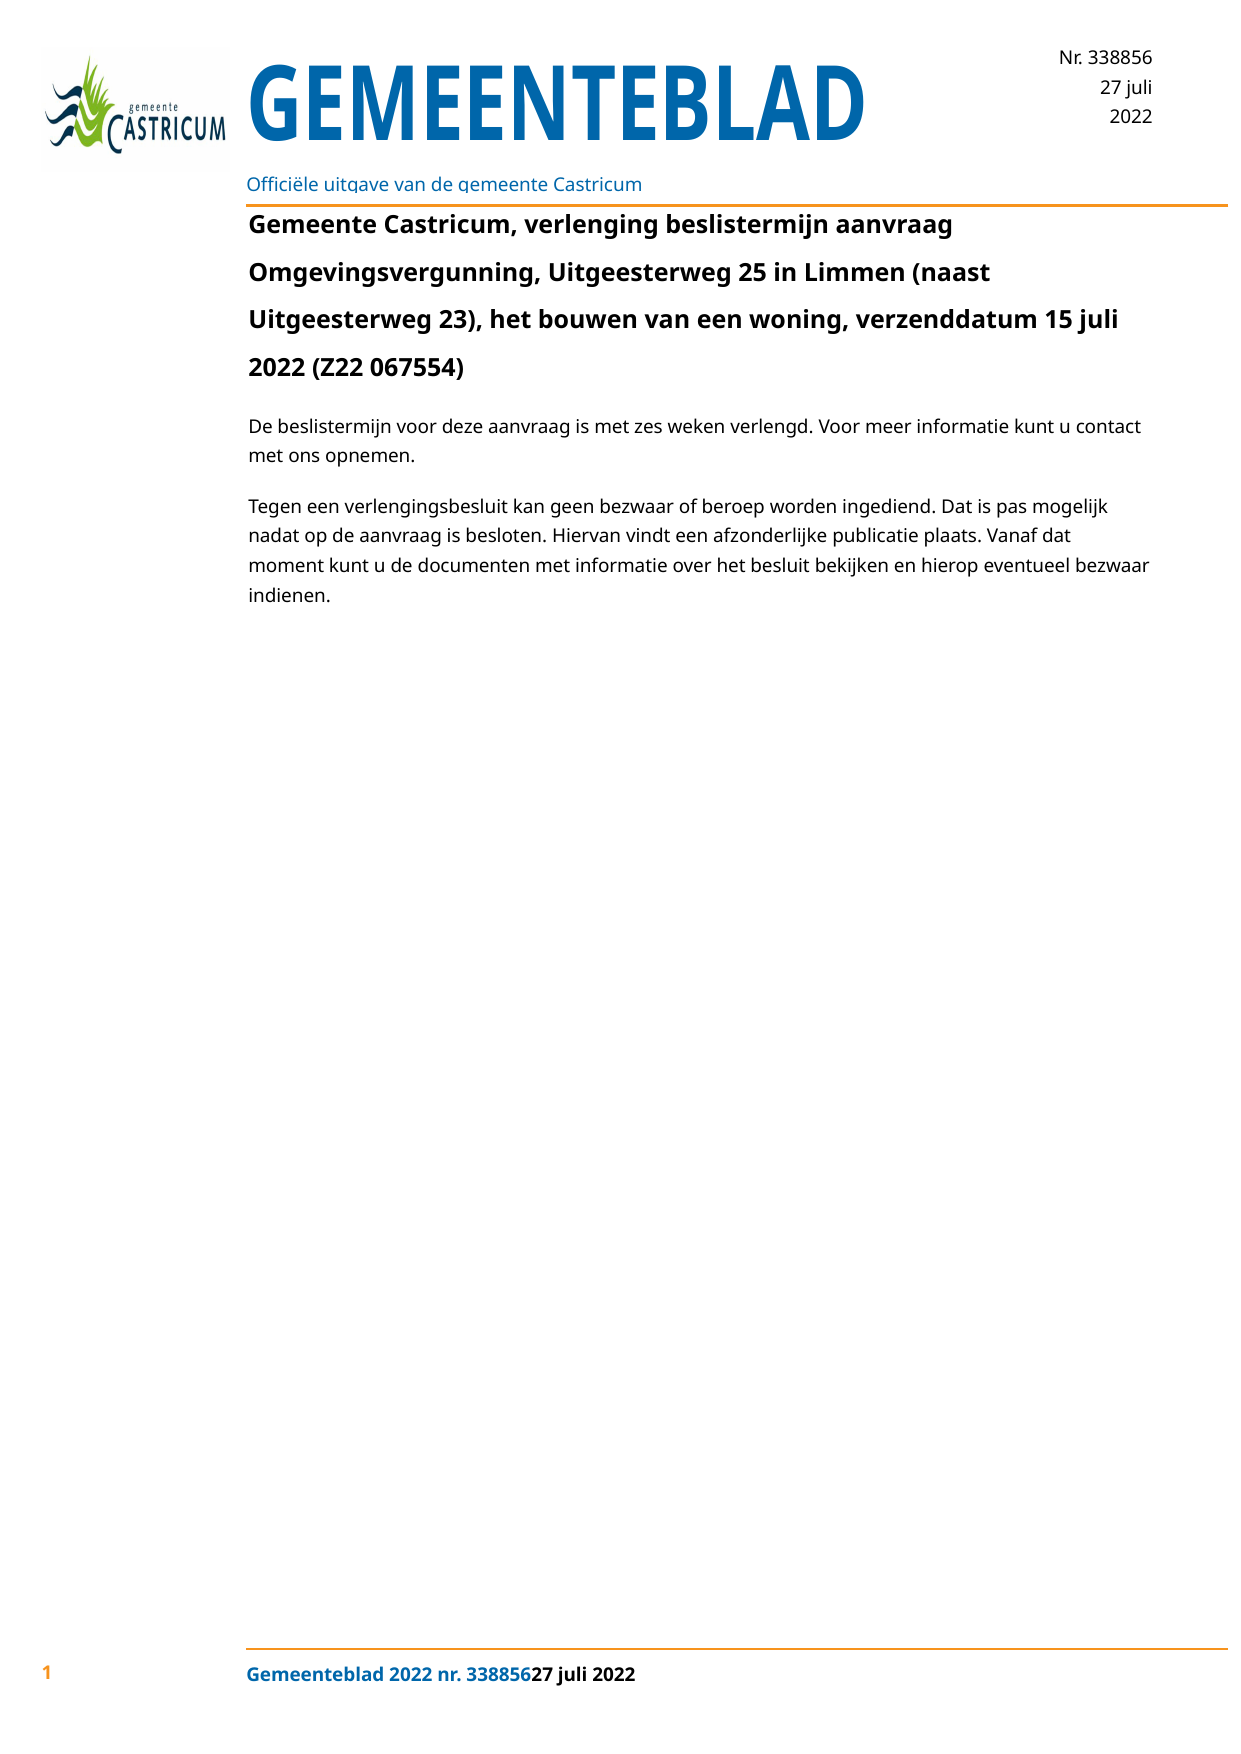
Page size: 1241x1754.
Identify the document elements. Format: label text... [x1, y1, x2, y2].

text De beslistermijn voor deze aanvraag is met zes weken verlengd. Voor meer informatie kunt u contact met ons opnemen. [248, 413, 1152, 468]
picture [41, 47, 231, 172]
text Tegen een verlengingsbesluit kan geen bezwaar of beroep worden ingediend. Dat is pas mogelijk nadat op de aanvraag is besloten. Hiervan vindt een afzonderlijke publicatie plaats. Vanaf dat moment kunt u de documenten met informatie over het besluit bekijken en hierop eventueel bezwaar indienen. [248, 493, 1152, 608]
text Gemeente Castricum, verlenging beslistermijn aanvraag Omgevingsvergunning, Uitgeesterweg 25 in Limmen (naast Uitgeesterweg 23), het bouwen van een woning, verzenddatum 15 juli 2022 (Z22 067554) [248, 207, 1152, 384]
